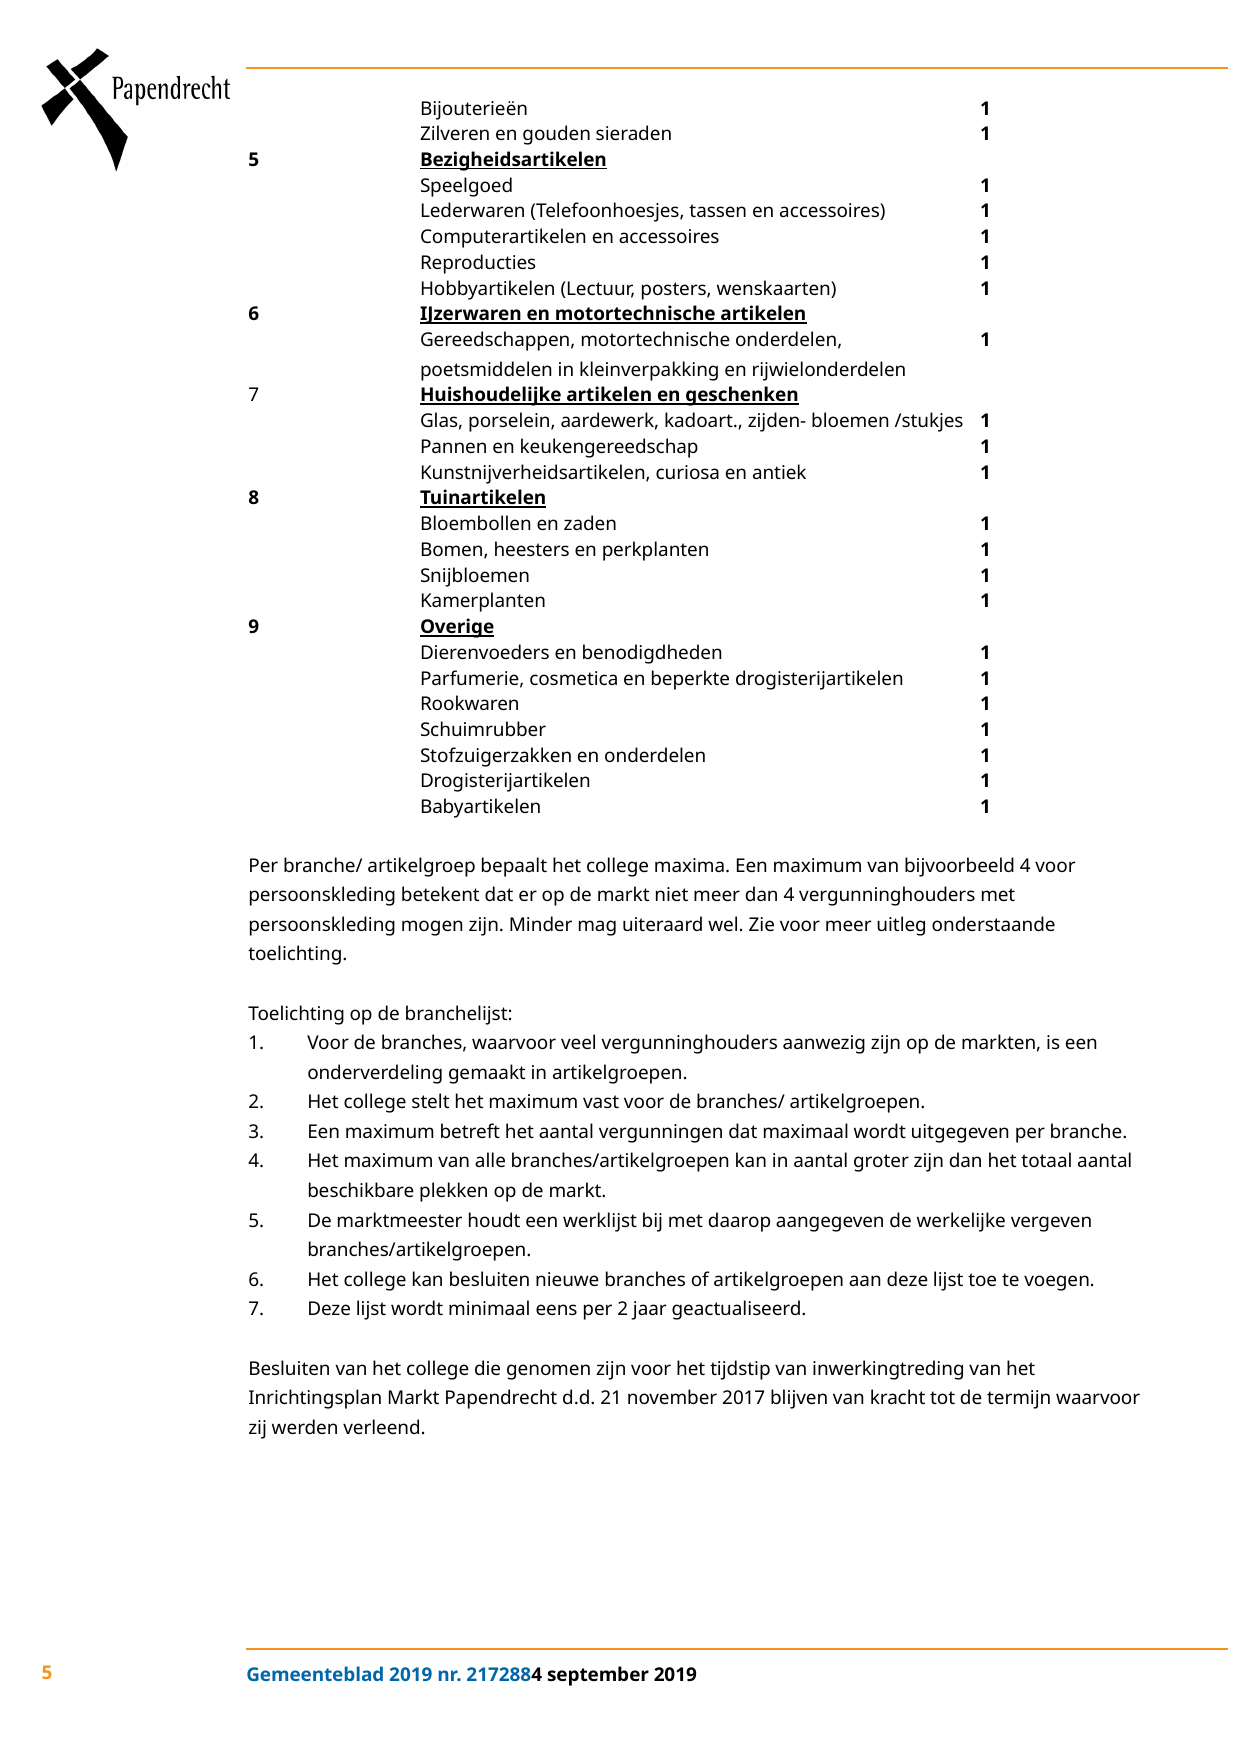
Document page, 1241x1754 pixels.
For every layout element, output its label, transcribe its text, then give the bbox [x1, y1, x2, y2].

table_cell Bijouterieën [420, 95, 980, 121]
table_cell IJzerwaren en motortechnische artikelen [420, 301, 980, 326]
table_cell 6 [248, 301, 420, 326]
table_cell [980, 485, 1152, 510]
table_cell [980, 382, 1152, 407]
picture [41, 47, 231, 172]
table_cell Bloembollen en zaden [420, 510, 980, 536]
table_cell 1 [980, 198, 1152, 223]
table_cell Snijbloemen [420, 562, 980, 587]
table_cell 1 [980, 716, 1152, 742]
table_cell Reproducties [420, 249, 980, 275]
table_cell Gereedschappen, motortechnische onderdelen, poetsmiddelen in kleinverpakking en rijwielonderdelen [420, 326, 980, 382]
table_cell [248, 172, 420, 198]
list De marktmeester houdt een werklijst bij met daarop aangegeven de werkelijke vergeven branches/artikelgroepen. [248, 1207, 1152, 1262]
table_cell [248, 716, 420, 742]
table_cell 1 [980, 768, 1152, 793]
table_cell 1 [980, 326, 1152, 382]
table_cell 5 [248, 146, 420, 172]
table_cell Schuimrubber [420, 716, 980, 742]
table_cell Zilveren en gouden sieraden [420, 121, 980, 146]
table_cell [248, 198, 420, 223]
table_cell Stofzuigerzakken en onderdelen [420, 742, 980, 768]
table_cell [248, 793, 420, 819]
list Het maximum van alle branches/artikelgroepen kan in aantal groter zijn dan het totaal aantal beschikbare plekken op de markt. [248, 1148, 1152, 1203]
table_cell 7 [248, 382, 420, 407]
table_cell 1 [980, 639, 1152, 665]
table_cell Bomen, heesters en perkplanten [420, 536, 980, 562]
table_cell [248, 121, 420, 146]
table_cell 1 [980, 510, 1152, 536]
list Deze lijst wordt minimaal eens per 2 jaar geactualiseerd. [248, 1296, 1152, 1321]
table_cell [248, 510, 420, 536]
table_cell 1 [980, 742, 1152, 768]
table_cell Dierenvoeders en benodigdheden [420, 639, 980, 665]
table_cell Tuinartikelen [420, 485, 980, 510]
text Per branche/ artikelgroep bepaalt het college maxima. Een maximum van bijvoorbeeld 4 voor persoonskleding betekent dat er op de markt niet meer dan 4 vergunninghouders met persoonskleding mogen zijn. Minder mag uiteraard wel. Zie voor meer uitleg onderstaande toelichting. [248, 852, 1152, 966]
table_cell [980, 301, 1152, 326]
table_cell [248, 408, 420, 433]
table_cell 1 [980, 793, 1152, 819]
table_cell [248, 536, 420, 562]
table_cell 9 [248, 613, 420, 639]
table_cell [248, 742, 420, 768]
list Een maximum betreft het aantal vergunningen dat maximaal wordt uitgegeven per branche. [248, 1118, 1152, 1144]
table_cell 1 [980, 408, 1152, 433]
table_cell [248, 588, 420, 613]
table_cell Parfumerie, cosmetica en beperkte drogisterijartikelen [420, 665, 980, 690]
table_cell 1 [980, 665, 1152, 690]
table_cell [248, 275, 420, 301]
table_cell 1 [980, 275, 1152, 301]
table_cell [248, 95, 420, 121]
table_cell Lederwaren (Telefoonhoesjes, tassen en accessoires) [420, 198, 980, 223]
table_cell Overige [420, 613, 980, 639]
table_cell 1 [980, 433, 1152, 459]
table_cell [248, 690, 420, 716]
table_cell 1 [980, 249, 1152, 275]
table_cell Drogisterijartikelen [420, 768, 980, 793]
table_cell 1 [980, 121, 1152, 146]
table_cell [248, 665, 420, 690]
table_cell Pannen en keukengereedschap [420, 433, 980, 459]
table_cell 1 [980, 536, 1152, 562]
list Voor de branches, waarvoor veel vergunninghouders aanwezig zijn op de markten, is een onderverdeling gemaakt in artikelgroepen. [248, 1029, 1152, 1085]
table_cell Kunstnijverheidsartikelen, curiosa en antiek [420, 459, 980, 484]
table_cell Computerartikelen en accessoires [420, 224, 980, 249]
table_cell [248, 224, 420, 249]
table_cell [248, 249, 420, 275]
table_cell Speelgoed [420, 172, 980, 198]
table_cell Kamerplanten [420, 588, 980, 613]
table_cell Bezigheidsartikelen [420, 146, 980, 172]
table_cell Glas, porselein, aardewerk, kadoart., zijden- bloemen /stukjes [420, 408, 980, 433]
table_cell Huishoudelijke artikelen en geschenken [420, 382, 980, 407]
table_cell [248, 459, 420, 484]
table_cell Rookwaren [420, 690, 980, 716]
list Het college kan besluiten nieuwe branches of artikelgroepen aan deze lijst toe te voegen. [248, 1266, 1152, 1292]
table_cell [248, 326, 420, 382]
table_cell 1 [980, 172, 1152, 198]
table_cell [248, 433, 420, 459]
table_cell 1 [980, 588, 1152, 613]
table_cell 8 [248, 485, 420, 510]
list Het college stelt het maximum vast voor de branches/ artikelgroepen. [248, 1088, 1152, 1114]
text Besluiten van het college die genomen zijn voor het tijdstip van inwerkingtreding van het Inrichtingsplan Markt Papendrecht d.d. 21 november 2017 blijven van kracht tot de termijn waarvoor zij werden verleend. [248, 1355, 1152, 1440]
table_cell 1 [980, 459, 1152, 484]
table_cell 1 [980, 690, 1152, 716]
table_cell Hobbyartikelen (Lectuur, posters, wenskaarten) [420, 275, 980, 301]
table_cell 1 [980, 562, 1152, 587]
table_cell [980, 146, 1152, 172]
text Toelichting op de branchelijst: [248, 1000, 1152, 1026]
table_cell 1 [980, 95, 1152, 121]
table_cell 1 [980, 224, 1152, 249]
table_cell [248, 768, 420, 793]
table_cell Babyartikelen [420, 793, 980, 819]
table_cell [248, 562, 420, 587]
table_cell [980, 613, 1152, 639]
table_cell [248, 639, 420, 665]
